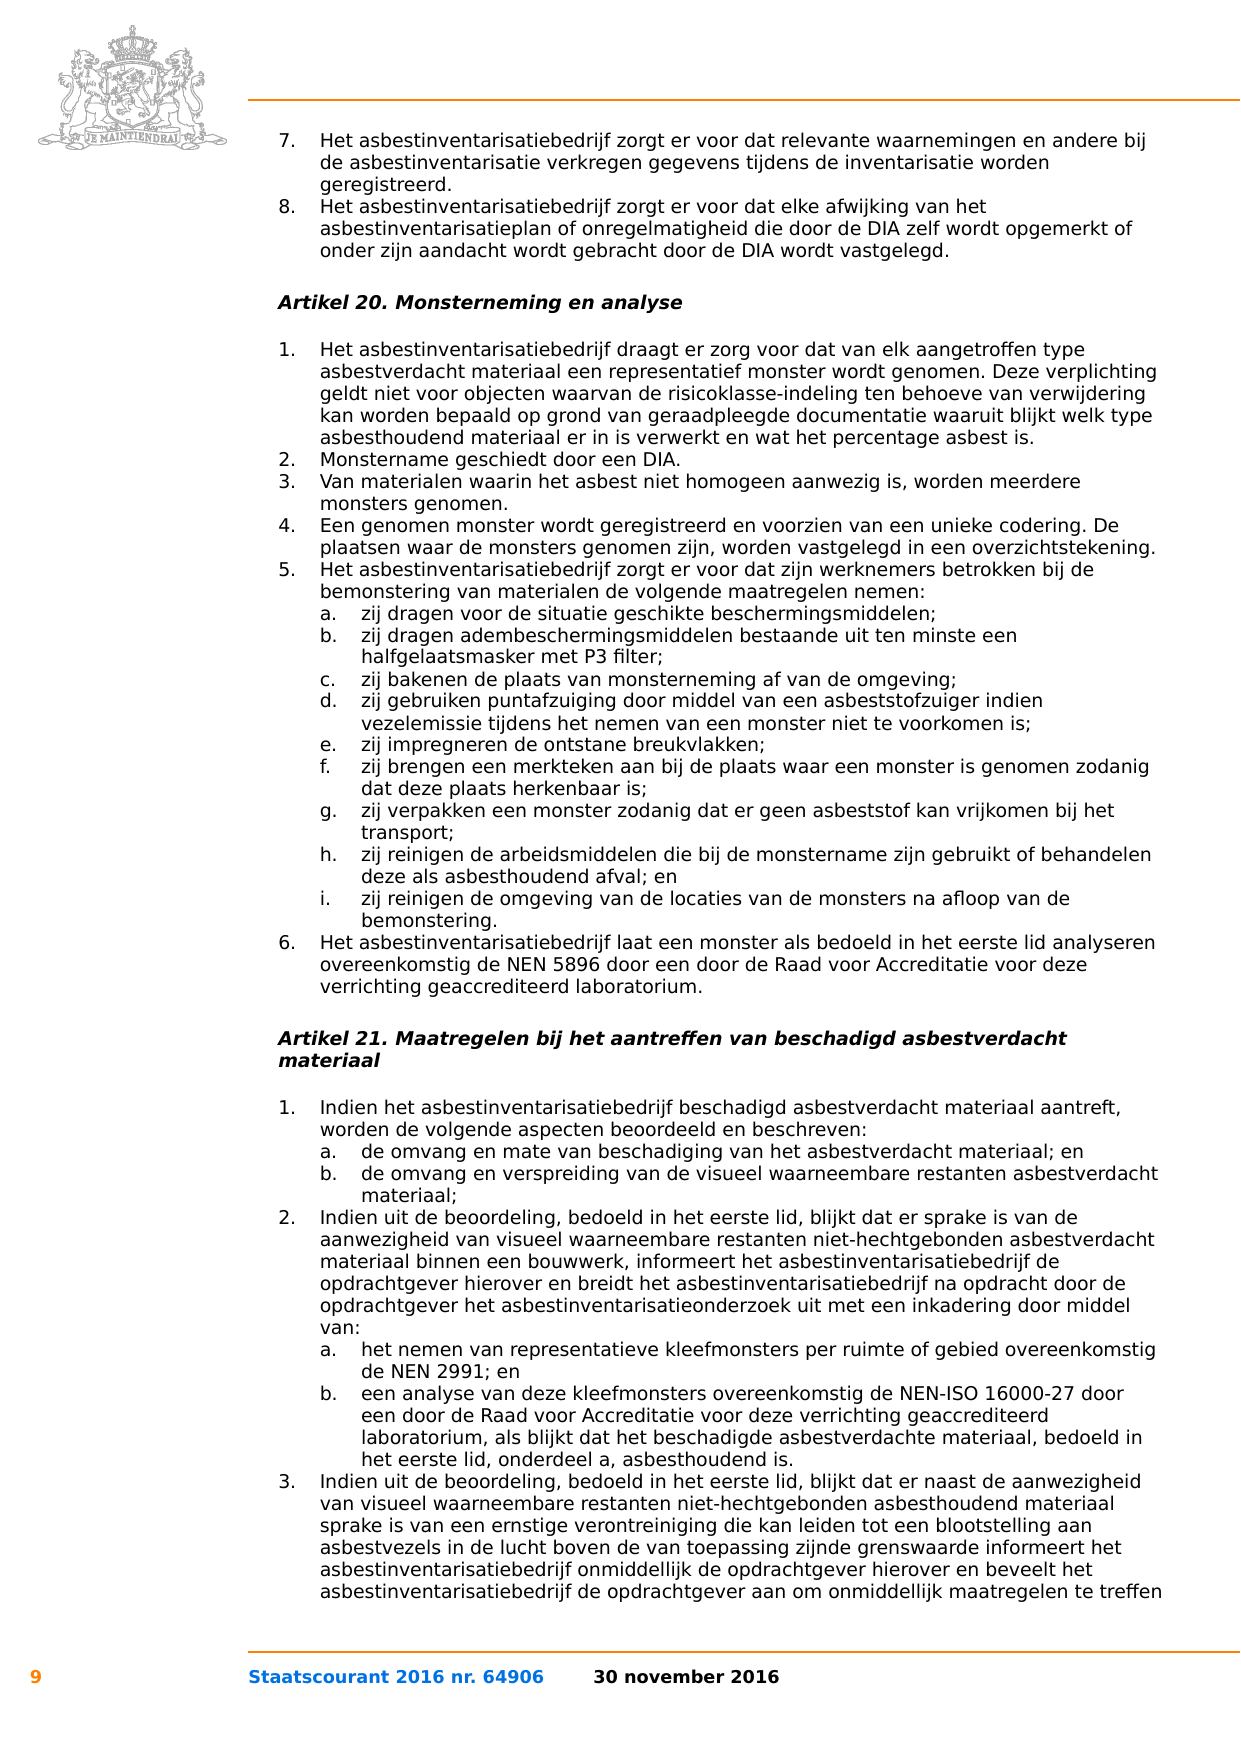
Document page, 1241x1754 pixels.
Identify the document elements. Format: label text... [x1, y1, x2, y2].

text 5. Het asbestinventarisatiebedrijf zorgt er voor dat zijn werknemers betrokken bij de bemonstering van materialen de volgende maatregelen nemen: [278, 558, 1163, 602]
text i. zij reinigen de omgeving van de locaties van de monsters na afloop van de bemonstering. [319, 888, 1163, 932]
text a. het nemen van representatieve kleefmonsters per ruimte of gebied overeenkomstig de NEN 2991; en [319, 1339, 1163, 1383]
text c. zij bakenen de plaats van monsterneming af van de omgeving; [319, 668, 1163, 690]
text 3. Indien uit de beoordeling, bedoeld in het eerste lid, blijkt dat er naast de aanwezigheid van visueel waarneembare restanten niet-hechtgebonden asbesthoudend materiaal sprake is van een ernstige verontreiniging die kan leiden tot een blootstelling aan asbestvezels in de lucht boven de van toepassing zijnde grenswaarde informeert het asbestinventarisatiebedrijf onmiddellijk de opdrachtgever hierover en beveelt het asbestinventarisatiebedrijf de opdrachtgever aan om onmiddellijk maatregelen te treffen [278, 1471, 1163, 1603]
text 4. Een genomen monster wordt geregistreerd en voorzien van een unieke codering. De plaatsen waar de monsters genomen zijn, worden vastgelegd in een overzichtstekening. [278, 514, 1163, 558]
text 6. Het asbestinventarisatiebedrijf laat een monster als bedoeld in het eerste lid analyseren overeenkomstig de NEN 5896 door een door de Raad voor Accreditatie voor deze verrichting geaccrediteerd laboratorium. [278, 932, 1163, 998]
text b. een analyse van deze kleefmonsters overeenkomstig de NEN-ISO 16000-27 door een door de Raad voor Accreditatie voor deze verrichting geaccrediteerd laboratorium, als blijkt dat het beschadigde asbestverdachte materiaal, bedoeld in het eerste lid, onderdeel a, asbesthoudend is. [319, 1383, 1163, 1471]
text a. zij dragen voor de situatie geschikte beschermingsmiddelen; [319, 602, 1163, 624]
subtitle Artikel 21. Maatregelen bij het aantreffen van beschadigd asbestverdacht materiaal [278, 1028, 1163, 1072]
text g. zij verpakken een monster zodanig dat er geen asbeststof kan vrijkomen bij het transport; [319, 800, 1163, 844]
text 8. Het asbestinventarisatiebedrijf zorgt er voor dat elke afwijking van het asbestinventarisatieplan of onregelmatigheid die door de DIA zelf wordt opgemerkt of onder zijn aandacht wordt gebracht door de DIA wordt vastgelegd. [278, 196, 1163, 262]
text 1. Indien het asbestinventarisatiebedrijf beschadigd asbestverdacht materiaal aantreft, worden de volgende aspecten beoordeeld en beschreven: [278, 1097, 1163, 1141]
text b. de omvang en verspreiding van de visueel waarneembare restanten asbestverdacht materiaal; [319, 1163, 1163, 1207]
text 2. Monstername geschiedt door een DIA. [278, 449, 1163, 471]
text h. zij reinigen de arbeidsmiddelen die bij de monstername zijn gebruikt of behandelen deze als asbesthoudend afval; en [319, 844, 1163, 888]
text 7. Het asbestinventarisatiebedrijf zorgt er voor dat relevante waarnemingen en andere bij de asbestinventarisatie verkregen gegevens tijdens de inventarisatie worden geregistreerd. [278, 130, 1163, 196]
text 1. Het asbestinventarisatiebedrijf draagt er zorg voor dat van elk aangetroffen type asbestverdacht materiaal een representatief monster wordt genomen. Deze verplichting geldt niet voor objecten waarvan de risicoklasse-indeling ten behoeve van verwijdering kan worden bepaald op grond van geraadpleegde documentatie waaruit blijkt welk type asbesthoudend materiaal er in is verwerkt en wat het percentage asbest is. [278, 339, 1163, 449]
text a. de omvang en mate van beschadiging van het asbestverdacht materiaal; en [319, 1141, 1163, 1163]
text b. zij dragen adembeschermingsmiddelen bestaande uit ten minste een halfgelaatsmasker met P3 filter; [319, 624, 1163, 668]
text e. zij impregneren de ontstane breukvlakken; [319, 734, 1163, 756]
text d. zij gebruiken puntafzuiging door middel van een asbeststofzuiger indien vezelemissie tijdens het nemen van een monster niet te voorkomen is; [319, 690, 1163, 734]
subtitle Artikel 20. Monsterneming en analyse [278, 292, 1163, 314]
text 2. Indien uit de beoordeling, bedoeld in het eerste lid, blijkt dat er sprake is van de aanwezigheid van visueel waarneembare restanten niet-hechtgebonden asbestverdacht materiaal binnen een bouwwerk, informeert het asbestinventarisatiebedrijf de opdrachtgever hierover en breidt het asbestinventarisatiebedrijf na opdracht door de opdrachtgever het asbestinventarisatieonderzoek uit met een inkadering door middel van: [278, 1207, 1163, 1339]
text 3. Van materialen waarin het asbest niet homogeen aanwezig is, worden meerdere monsters genomen. [278, 471, 1163, 514]
picture [38, 25, 227, 150]
text f. zij brengen een merkteken aan bij de plaats waar een monster is genomen zodanig dat deze plaats herkenbaar is; [319, 756, 1163, 800]
